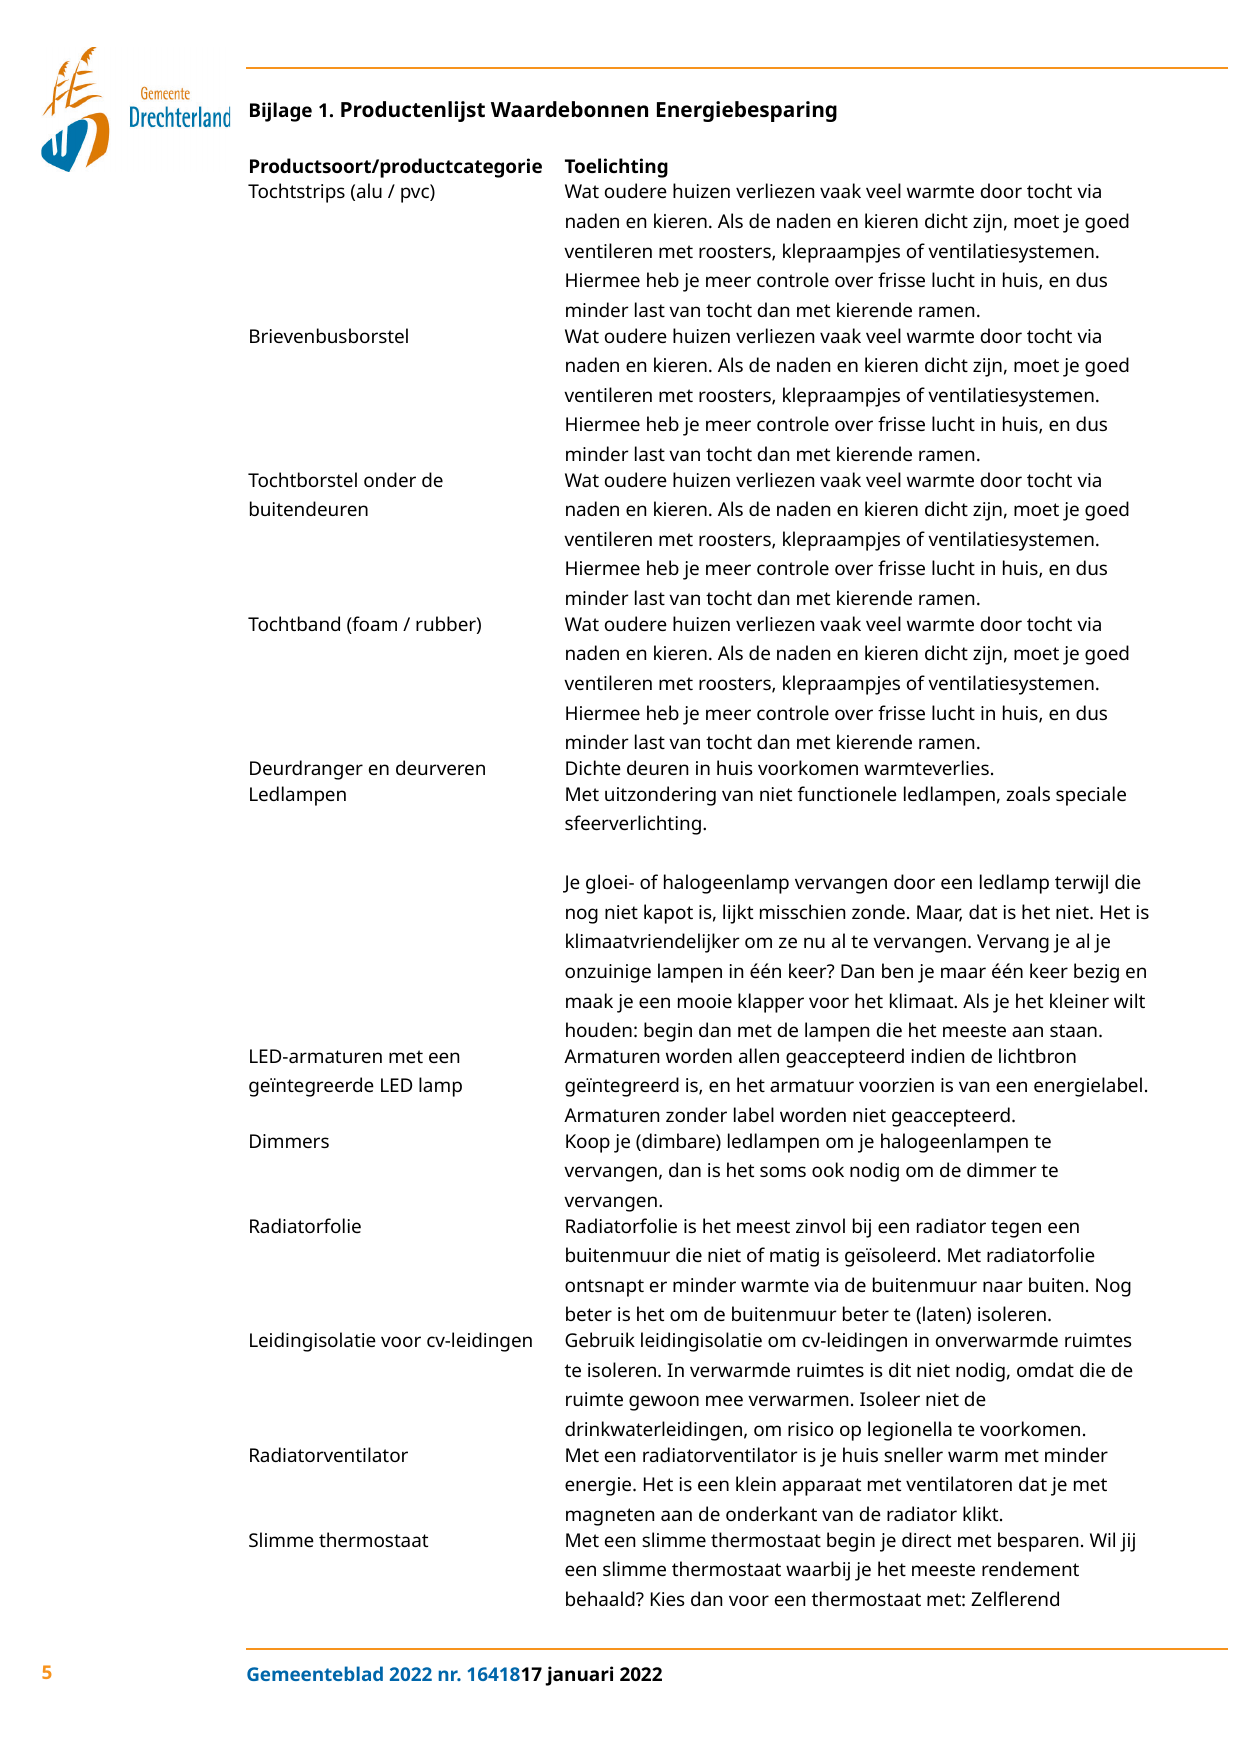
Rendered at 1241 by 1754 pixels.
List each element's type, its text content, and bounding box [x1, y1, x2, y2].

table_cell Dichte deuren in huis voorkomen warmteverlies. [564, 755, 1152, 781]
table_cell Gebruik leidingisolatie om cv-leidingen in onverwarmde ruimtes te isoleren. In verwarmde ruimtes is dit niet nodig, omdat die de ruimte gewoon mee verwarmen. Isoleer niet de drinkwaterleidingen, om risico op legionella te voorkomen. [564, 1328, 1152, 1442]
table_cell Tochtborstel onder de buitendeuren [248, 467, 564, 611]
table_cell Wat oudere huizen verliezen vaak veel warmte door tocht via naden en kieren. Als de naden en kieren dicht zijn, moet je goed ventileren met roosters, klepraampjes of ventilatiesystemen. Hiermee heb je meer controle over frisse lucht in huis, en dus minder last van tocht dan met kierende ramen. [564, 467, 1152, 611]
table_cell Leidingisolatie voor cv-leidingen [248, 1328, 564, 1442]
table_cell Deurdranger en deurveren [248, 755, 564, 781]
table_cell Met een slimme thermostaat begin je direct met besparen. Wil jij een slimme thermostaat waarbij je het meeste rendement behaald? Kies dan voor een thermostaat met: Zelflerend [564, 1527, 1152, 1612]
table_cell Met uitzondering van niet functionele ledlampen, zoals speciale sfeerverlichting. Je gloei- of halogeenlamp vervangen door een ledlamp terwijl die nog niet kapot is, lijkt misschien zonde. Maar, dat is het niet. Het is klimaatvriendelijker om ze nu al te vervangen. Vervang je al je onzuinige lampen in één keer? Dan ben je maar één keer bezig en maak je een mooie klapper voor het klimaat. Als je het kleiner wilt houden: begin dan met de lampen die het meeste aan staan. [564, 781, 1152, 1043]
table_cell Radiatorfolie [248, 1213, 564, 1327]
table_cell Ledlampen [248, 781, 564, 1043]
picture [41, 158, 64, 172]
table_cell LED-armaturen met een geïntegreerde LED lamp [248, 1043, 564, 1128]
table_cell Brievenbusborstel [248, 323, 564, 467]
table_cell Radiatorventilator [248, 1442, 564, 1527]
table_cell Slimme thermostaat [248, 1527, 564, 1612]
picture [41, 47, 231, 172]
table_cell Armaturen worden allen geaccepteerd indien de lichtbron geïntegreerd is, en het armatuur voorzien is van een energielabel. Armaturen zonder label worden niet geaccepteerd. [564, 1043, 1152, 1128]
table_cell Wat oudere huizen verliezen vaak veel warmte door tocht via naden en kieren. Als de naden en kieren dicht zijn, moet je goed ventileren met roosters, klepraampjes of ventilatiesystemen. Hiermee heb je meer controle over frisse lucht in huis, en dus minder last van tocht dan met kierende ramen. [564, 611, 1152, 755]
table_cell Tochtband (foam / rubber) [248, 611, 564, 755]
table_cell Wat oudere huizen verliezen vaak veel warmte door tocht via naden en kieren. Als de naden en kieren dicht zijn, moet je goed ventileren met roosters, klepraampjes of ventilatiesystemen. Hiermee heb je meer controle over frisse lucht in huis, en dus minder last van tocht dan met kierende ramen. [564, 323, 1152, 467]
table_cell Dimmers [248, 1128, 564, 1213]
text Bijlage 1. Productenlijst Waardebonnen Energiebesparing [248, 95, 1152, 123]
table_header Toelichting [564, 153, 1152, 179]
table_cell Tochtstrips (alu / pvc) [248, 179, 564, 323]
picture [226, 115, 231, 124]
table_cell Radiatorfolie is het meest zinvol bij een radiator tegen een buitenmuur die niet of matig is geïsoleerd. Met radiatorfolie ontsnapt er minder warmte via de buitenmuur naar buiten. Nog beter is het om de buitenmuur beter te (laten) isoleren. [564, 1213, 1152, 1327]
table_cell Met een radiatorventilator is je huis sneller warm met minder energie. Het is een klein apparaat met ventilatoren dat je met magneten aan de onderkant van de radiator klikt. [564, 1442, 1152, 1527]
table_header Productsoort/productcategorie [248, 153, 564, 179]
table_cell Koop je (dimbare) ledlampen om je halogeenlampen te vervangen, dan is het soms ook nodig om de dimmer te vervangen. [564, 1128, 1152, 1213]
table_cell Wat oudere huizen verliezen vaak veel warmte door tocht via naden en kieren. Als de naden en kieren dicht zijn, moet je goed ventileren met roosters, klepraampjes of ventilatiesystemen. Hiermee heb je meer controle over frisse lucht in huis, en dus minder last van tocht dan met kierende ramen. [564, 179, 1152, 323]
